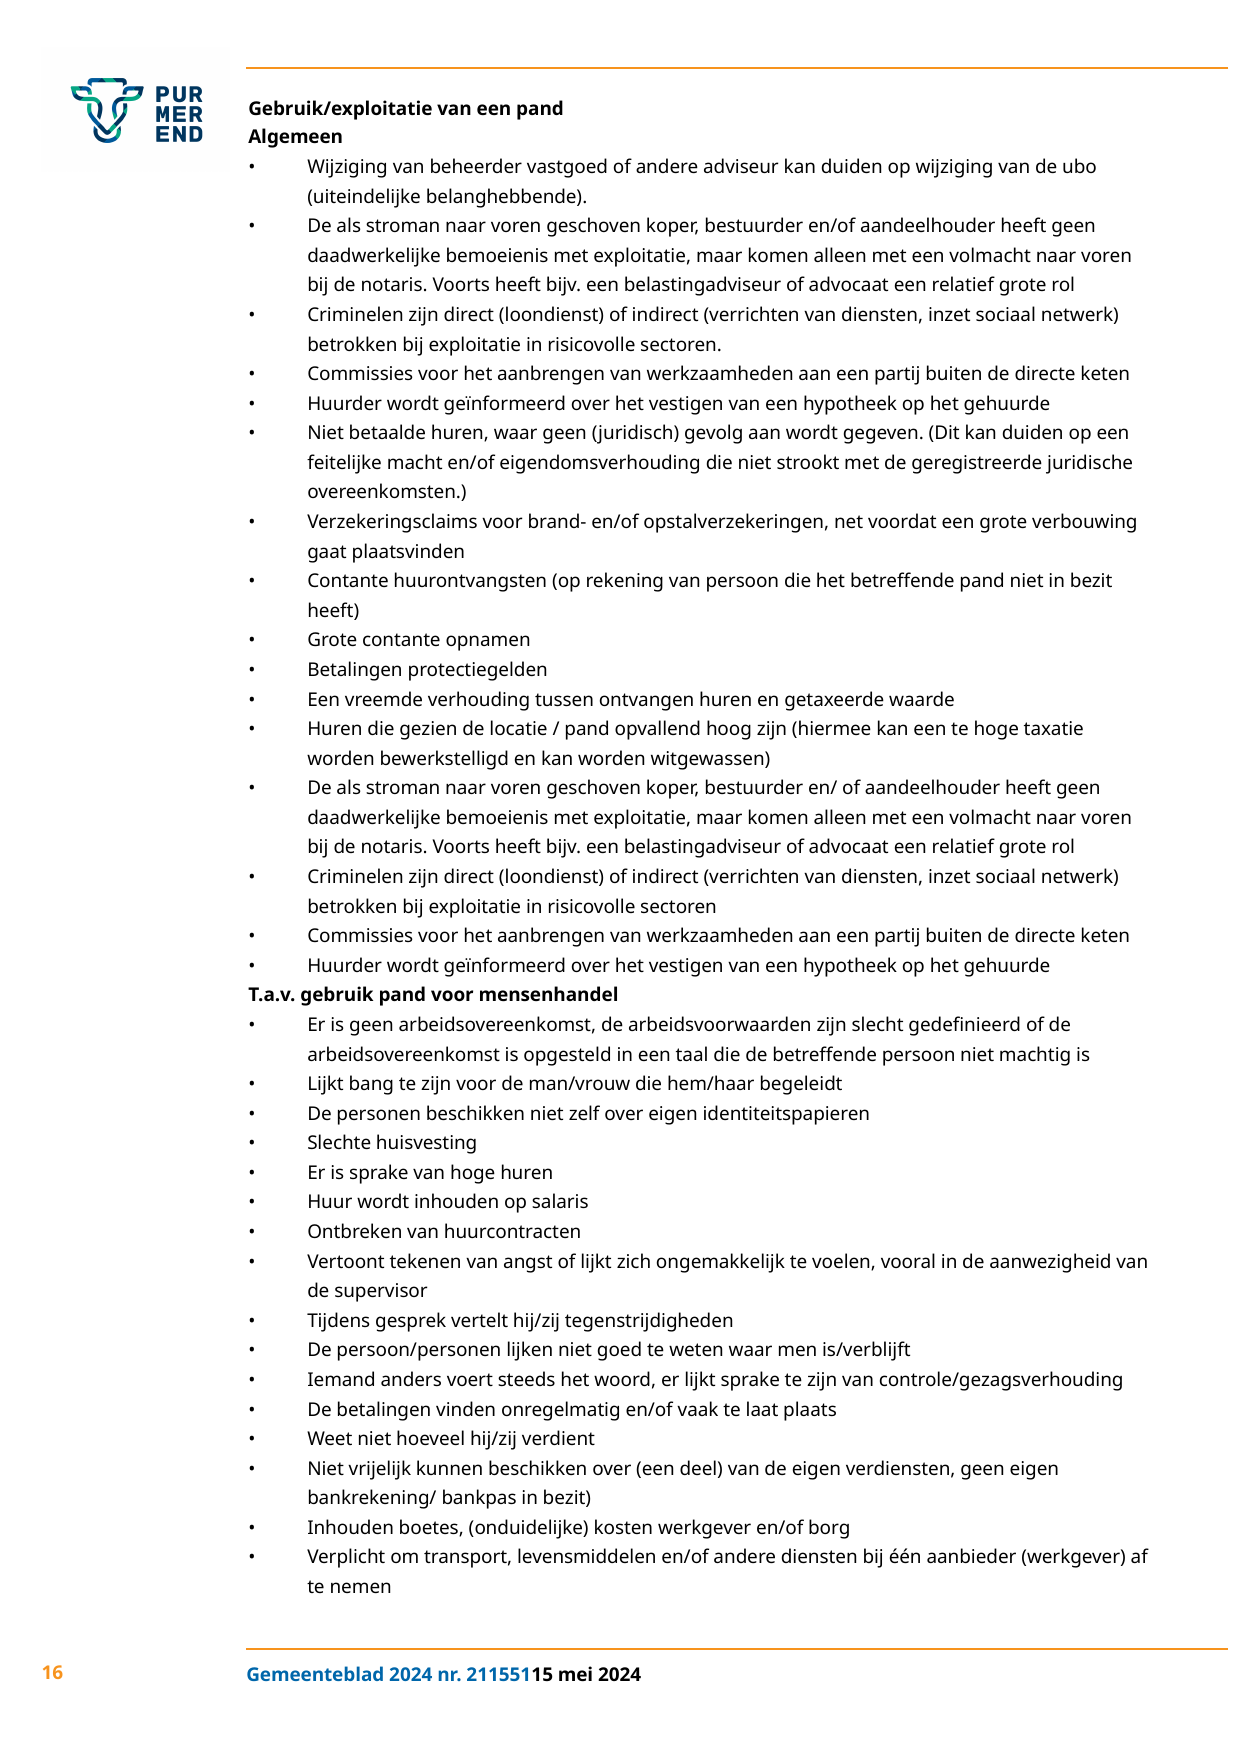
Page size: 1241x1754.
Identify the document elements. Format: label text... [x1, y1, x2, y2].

list Huren die gezien de locatie / pand opvallend hoog zijn (hiermee kan een te hoge taxatie worden bewerkstelligd en kan worden witgewassen) [248, 715, 1152, 771]
list Commissies voor het aanbrengen van werkzaamheden aan een partij buiten de directe keten [248, 360, 1152, 386]
list Vertoont tekenen van angst of lijkt zich ongemakkelijk te voelen, vooral in de aanwezigheid van de supervisor [248, 1248, 1152, 1303]
list Er is geen arbeidsovereenkomst, de arbeidsvoorwaarden zijn slecht gedefinieerd of de arbeidsovereenkomst is opgesteld in een taal die de betreffende persoon niet machtig is [248, 1011, 1152, 1067]
list Ontbreken van huurcontracten [248, 1218, 1152, 1244]
list Niet betaalde huren, waar geen (juridisch) gevolg aan wordt gegeven. (Dit kan duiden op een feitelijke macht en/of eigendomsverhouding die niet strookt met de geregistreerde juridische overeenkomsten.) [248, 419, 1152, 504]
list De als stroman naar voren geschoven koper, bestuurder en/ of aandeelhouder heeft geen daadwerkelijke bemoeienis met exploitatie, maar komen alleen met een volmacht naar voren bij de notaris. Voorts heeft bijv. een belastingadviseur of advocaat een relatief grote rol [248, 774, 1152, 859]
list De persoon/personen lijken niet goed te weten waar men is/verblijft [248, 1337, 1152, 1362]
list Criminelen zijn direct (loondienst) of indirect (verrichten van diensten, inzet sociaal netwerk) betrokken bij exploitatie in risicovolle sectoren [248, 863, 1152, 919]
list De betalingen vinden onregelmatig en/of vaak te laat plaats [248, 1396, 1152, 1422]
list Tijdens gesprek vertelt hij/zij tegenstrijdigheden [248, 1307, 1152, 1333]
list Contante huurontvangsten (op rekening van persoon die het betreffende pand niet in bezit heeft) [248, 567, 1152, 623]
list Verplicht om transport, levensmiddelen en/of andere diensten bij één aanbieder (werkgever) af te nemen [248, 1544, 1152, 1599]
text Algemeen [248, 124, 1152, 149]
list Weet niet hoeveel hij/zij verdient [248, 1425, 1152, 1451]
list Criminelen zijn direct (loondienst) of indirect (verrichten van diensten, inzet sociaal netwerk) betrokken bij exploitatie in risicovolle sectoren. [248, 301, 1152, 357]
text T.a.v. gebruik pand voor mensenhandel [248, 982, 1152, 1007]
list Er is sprake van hoge huren [248, 1159, 1152, 1185]
list Betalingen protectiegelden [248, 656, 1152, 682]
list Niet vrijelijk kunnen beschikken over (een deel) van de eigen verdiensten, geen eigen bankrekening/ bankpas in bezit) [248, 1455, 1152, 1510]
list Inhouden boetes, (onduidelijke) kosten werkgever en/of borg [248, 1514, 1152, 1540]
list Wijziging van beheerder vastgoed of andere adviseur kan duiden op wijziging van de ubo (uiteindelijke belanghebbende). [248, 153, 1152, 209]
list De personen beschikken niet zelf over eigen identiteitspapieren [248, 1100, 1152, 1126]
table_header Gebruik/exploitatie van een pand [248, 95, 1152, 121]
list Huur wordt inhouden op salaris [248, 1189, 1152, 1214]
list Commissies voor het aanbrengen van werkzaamheden aan een partij buiten de directe keten [248, 922, 1152, 948]
list Iemand anders voert steeds het woord, er lijkt sprake te zijn van controle/gezagsverhouding [248, 1366, 1152, 1392]
list Huurder wordt geïnformeerd over het vestigen van een hypotheek op het gehuurde [248, 390, 1152, 416]
list Verzekeringsclaims voor brand- en/of opstalverzekeringen, net voordat een grote verbouwing gaat plaatsvinden [248, 508, 1152, 564]
list Grote contante opnamen [248, 627, 1152, 652]
list Slechte huisvesting [248, 1129, 1152, 1155]
list Huurder wordt geïnformeerd over het vestigen van een hypotheek op het gehuurde [248, 952, 1152, 978]
list Een vreemde verhouding tussen ontvangen huren en getaxeerde waarde [248, 686, 1152, 712]
picture [41, 47, 231, 172]
list Lijkt bang te zijn voor de man/vrouw die hem/haar begeleidt [248, 1070, 1152, 1096]
list De als stroman naar voren geschoven koper, bestuurder en/of aandeelhouder heeft geen daadwerkelijke bemoeienis met exploitatie, maar komen alleen met een volmacht naar voren bij de notaris. Voorts heeft bijv. een belastingadviseur of advocaat een relatief grote rol [248, 212, 1152, 297]
